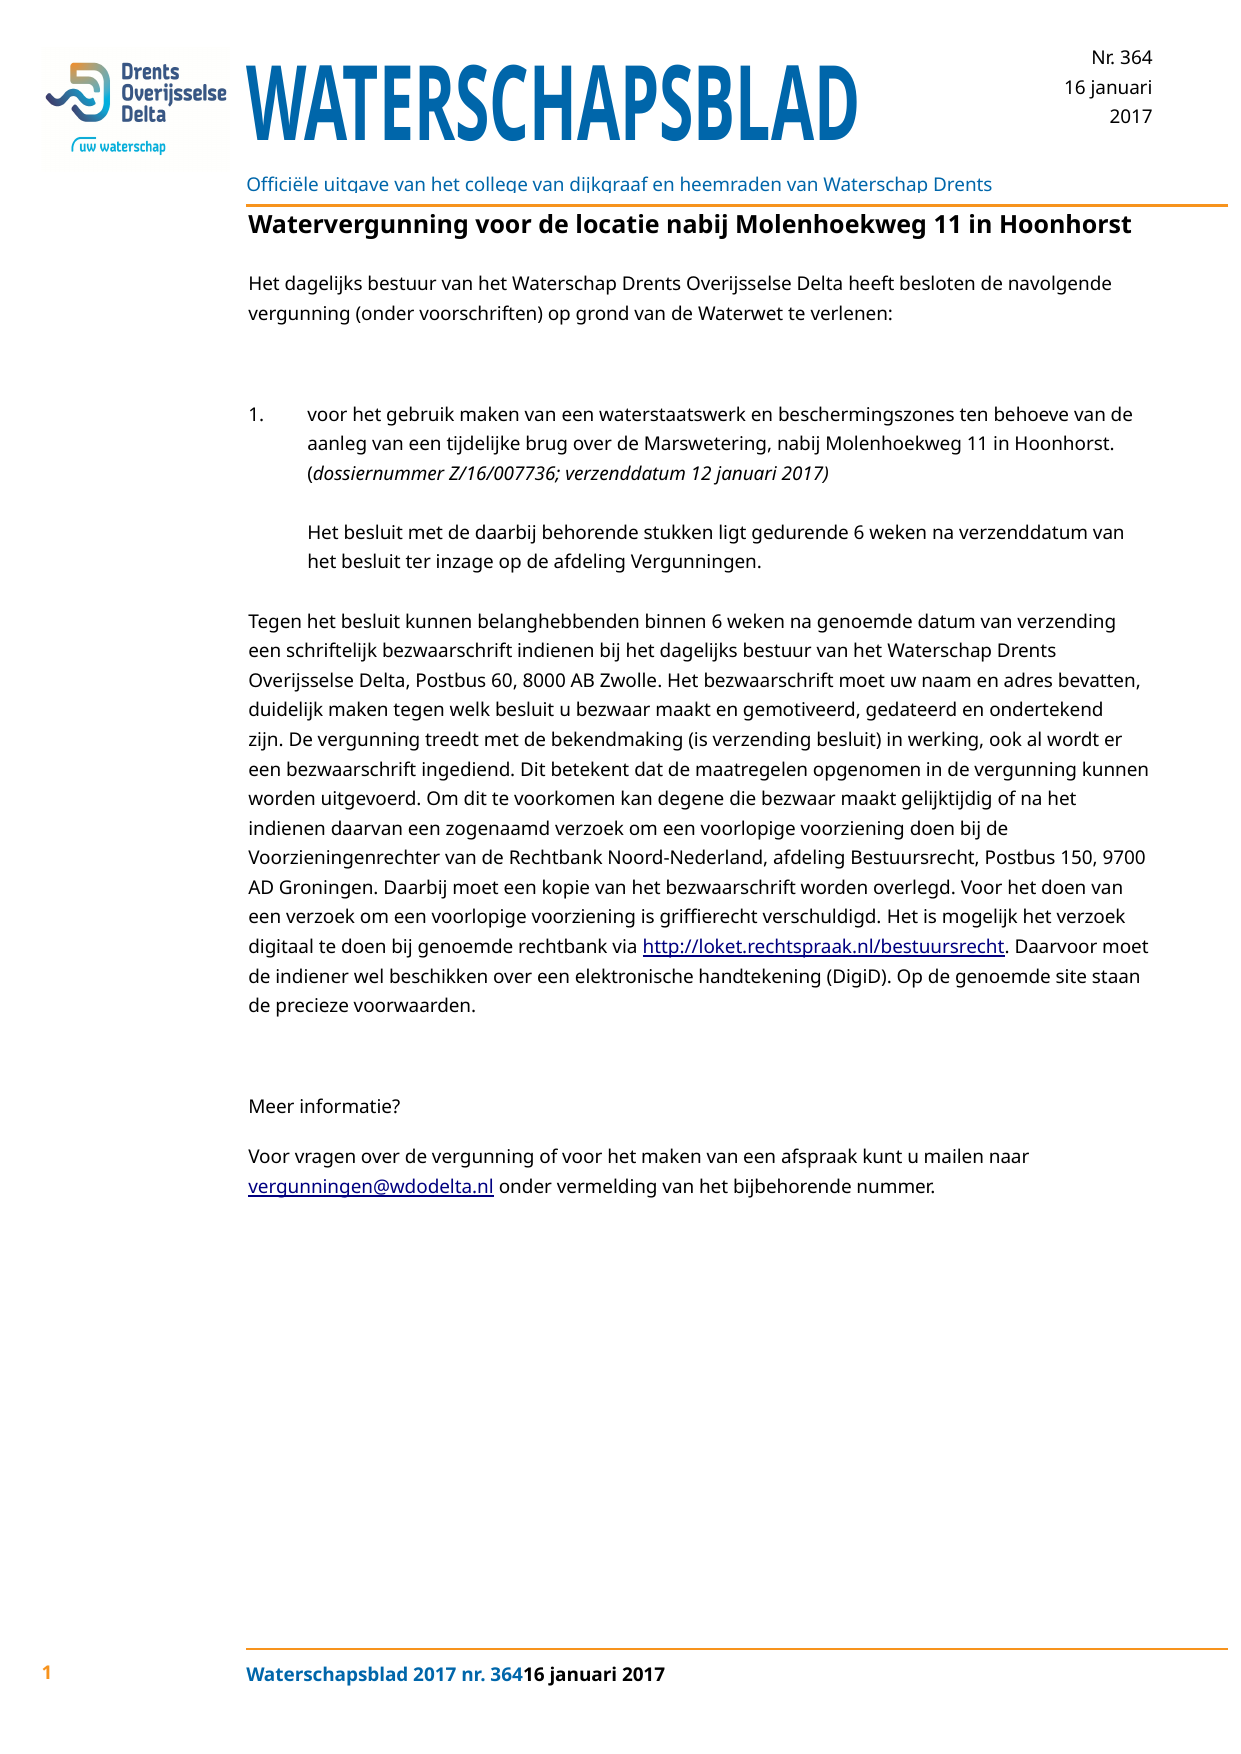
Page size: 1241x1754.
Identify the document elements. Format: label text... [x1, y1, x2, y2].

text Tegen het besluit kunnen belanghebbenden binnen 6 weken na genoemde datum van verzending een schriftelijk bezwaarschrift indienen bij het dagelijks bestuur van het Waterschap Drents Overijsselse Delta, Postbus 60, 8000 AB Zwolle. Het bezwaarschrift moet uw naam en adres bevatten, duidelijk maken tegen welk besluit u bezwaar maakt en gemotiveerd, gedateerd en ondertekend zijn. De vergunning treedt met de bekendmaking (is verzending besluit) in werking, ook al wordt er een bezwaarschrift ingediend. Dit betekent dat de maatregelen opgenomen in de vergunning kunnen worden uitgevoerd. Om dit te voorkomen kan degene die bezwaar maakt gelijktijdig of na het indienen daarvan een zogenaamd verzoek om een voorlopige voorziening doen bij de Voorzieningenrechter van de Rechtbank Noord-Nederland, afdeling Bestuursrecht, Postbus 150, 9700 AD Groningen. Daarbij moet een kopie van het bezwaarschrift worden overlegd. Voor het doen van een verzoek om een voorlopige voorziening is griffierecht verschuldigd. Het is mogelijk het verzoek digitaal te doen bij genoemde rechtbank via http://loket.rechtspraak.nl/bestuursrecht. Daarvoor moet de indiener wel beschikken over een elektronische handtekening (DigiD). Op de genoemde site staan de precieze voorwaarden. [248, 608, 1152, 1018]
list voor het gebruik maken van een waterstaatswerk en beschermingszones ten behoeve van de aanleg van een tijdelijke brug over de Marswetering, nabij Molenhoekweg 11 in Hoonhorst. (dossiernummer Z/16/007736; verzenddatum 12 januari 2017) [248, 401, 1152, 486]
text Voor vragen over de vergunning of voor het maken van een afspraak kunt u mailen naar vergunningen@wdodelta.nl onder vermelding van het bijbehorende nummer. [248, 1144, 1152, 1199]
text Het dagelijks bestuur van het Waterschap Drents Overijsselse Delta heeft besloten de navolgende vergunning (onder voorschriften) op grond van de Waterwet te verlenen: [248, 270, 1152, 326]
picture [41, 47, 231, 172]
text Watervergunning voor de locatie nabij Molenhoekweg 11 in Hoonhorst [248, 207, 1152, 241]
text Meer informatie? [248, 1093, 1152, 1119]
list Het besluit met de daarbij behorende stukken ligt gedurende 6 weken na verzenddatum van het besluit ter inzage op de afdeling Vergunningen. [248, 519, 1152, 574]
